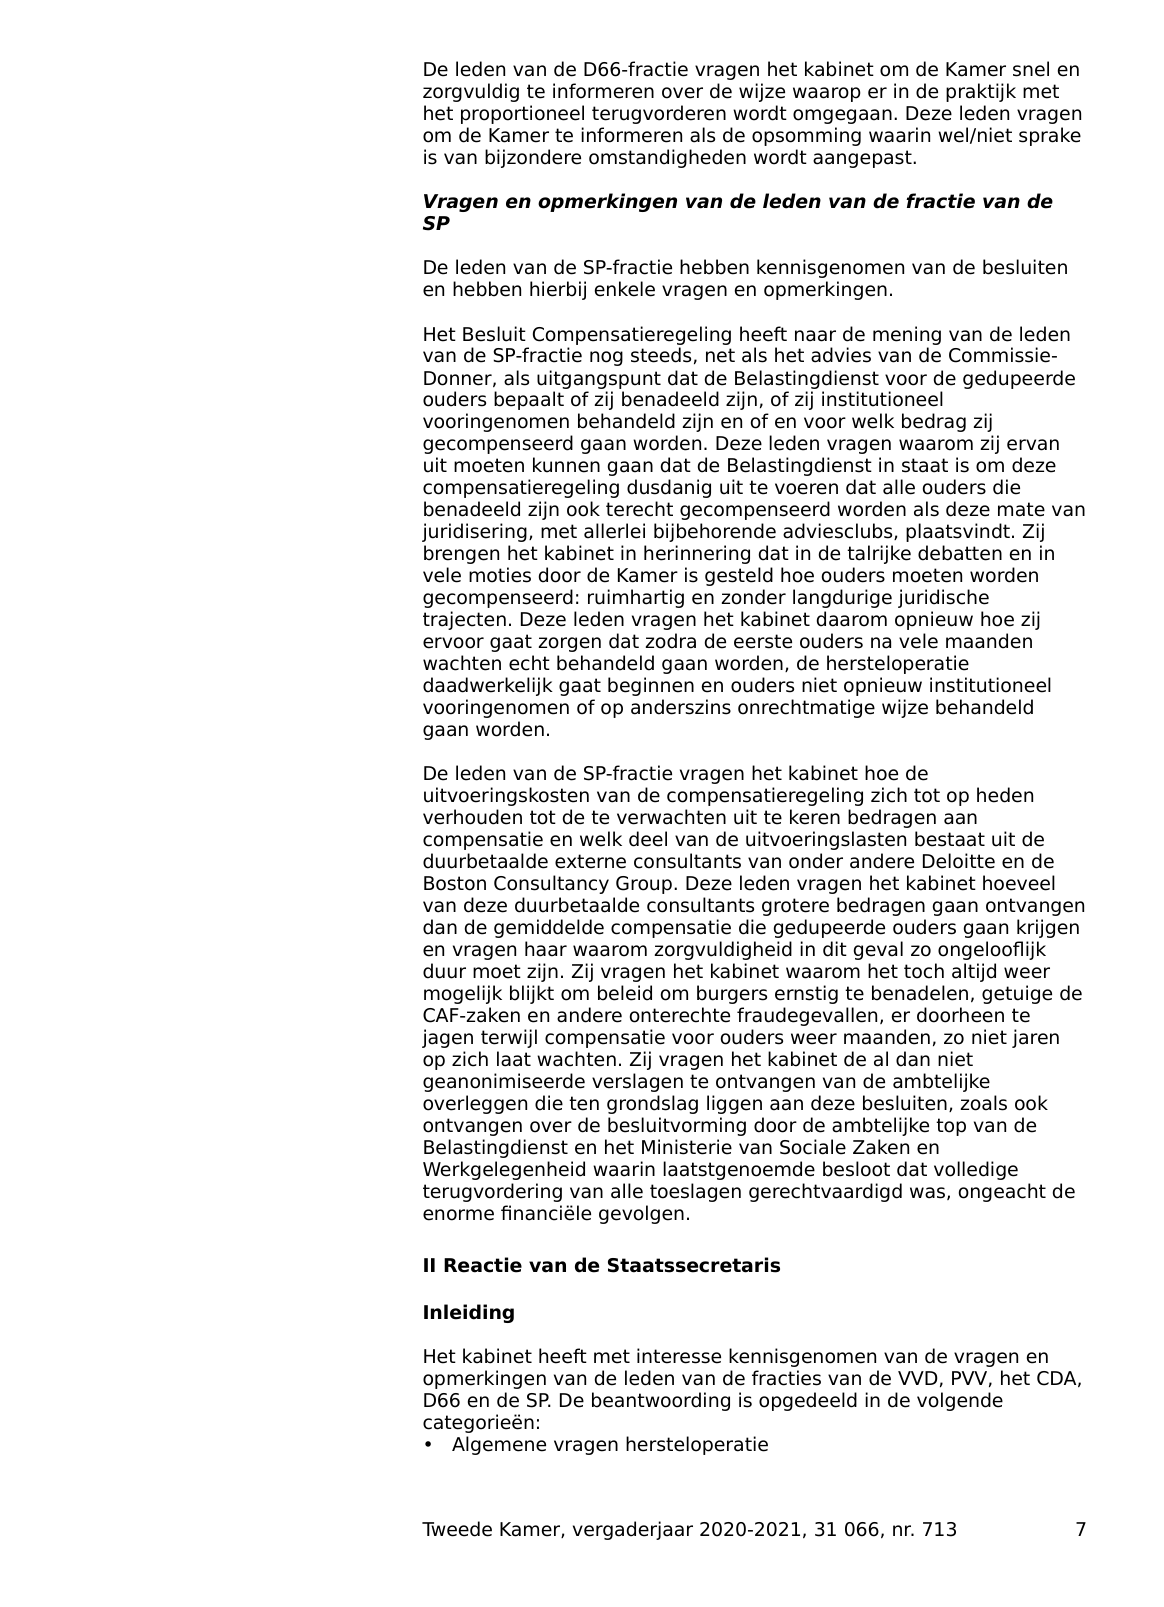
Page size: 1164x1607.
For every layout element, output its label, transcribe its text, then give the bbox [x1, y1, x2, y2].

subtitle Inleiding [422, 1302, 1087, 1324]
text De leden van de D66-fractie vragen het kabinet om de Kamer snel en zorgvuldig te informeren over de wijze waarop er in de praktijk met het proportioneel terugvorderen wordt omgegaan. Deze leden vragen om de Kamer te informeren als de opsomming waarin wel/niet sprake is van bijzondere omstandigheden wordt aangepast. [422, 59, 1087, 169]
subtitle II Reactie van de Staatssecretaris [422, 1255, 1087, 1277]
text De leden van de SP-fractie vragen het kabinet hoe de uitvoeringskosten van de compensatieregeling zich tot op heden verhouden tot de te verwachten uit te keren bedragen aan compensatie en welk deel van de uitvoeringslasten bestaat uit de duurbetaalde externe consultants van onder andere Deloitte en de Boston Consultancy Group. Deze leden vragen het kabinet hoeveel van deze duurbetaalde consultants grotere bedragen gaan ontvangen dan de gemiddelde compensatie die gedupeerde ouders gaan krijgen en vragen haar waarom zorgvuldigheid in dit geval zo ongelooflijk duur moet zijn. Zij vragen het kabinet waarom het toch altijd weer mogelijk blijkt om beleid om burgers ernstig te benadelen, getuige de CAF-zaken en andere onterechte fraudegevallen, er doorheen te jagen terwijl compensatie voor ouders weer maanden, zo niet jaren op zich laat wachten. Zij vragen het kabinet de al dan niet geanonimiseerde verslagen te ontvangen van de ambtelijke overleggen die ten grondslag liggen aan deze besluiten, zoals ook ontvangen over de besluitvorming door de ambtelijke top van de Belastingdienst en het Ministerie van Sociale Zaken en Werkgelegenheid waarin laatstgenoemde besloot dat volledige terugvordering van alle toeslagen gerechtvaardigd was, ongeacht de enorme financiële gevolgen. [422, 763, 1087, 1225]
text De leden van de SP-fractie hebben kennisgenomen van de besluiten en hebben hierbij enkele vragen en opmerkingen. [422, 257, 1087, 301]
subtitle Vragen en opmerkingen van de leden van de fractie van de SP [422, 191, 1087, 235]
text • Algemene vragen hersteloperatie [422, 1434, 1087, 1456]
text Het kabinet heeft met interesse kennisgenomen van de vragen en opmerkingen van de leden van de fracties van de VVD, PVV, het CDA, D66 en de SP. De beantwoording is opgedeeld in de volgende categorieën: [422, 1346, 1087, 1434]
text Het Besluit Compensatieregeling heeft naar de mening van de leden van de SP-fractie nog steeds, net als het advies van de Commissie-Donner, als uitgangspunt dat de Belastingdienst voor de gedupeerde ouders bepaalt of zij benadeeld zijn, of zij institutioneel vooringenomen behandeld zijn en of en voor welk bedrag zij gecompenseerd gaan worden. Deze leden vragen waarom zij ervan uit moeten kunnen gaan dat de Belastingdienst in staat is om deze compensatieregeling dusdanig uit te voeren dat alle ouders die benadeeld zijn ook terecht gecompenseerd worden als deze mate van juridisering, met allerlei bijbehorende adviesclubs, plaatsvindt. Zij brengen het kabinet in herinnering dat in de talrijke debatten en in vele moties door de Kamer is gesteld hoe ouders moeten worden gecompenseerd: ruimhartig en zonder langdurige juridische trajecten. Deze leden vragen het kabinet daarom opnieuw hoe zij ervoor gaat zorgen dat zodra de eerste ouders na vele maanden wachten echt behandeld gaan worden, de hersteloperatie daadwerkelijk gaat beginnen en ouders niet opnieuw institutioneel vooringenomen of op anderszins onrechtmatige wijze behandeld gaan worden. [422, 323, 1087, 741]
